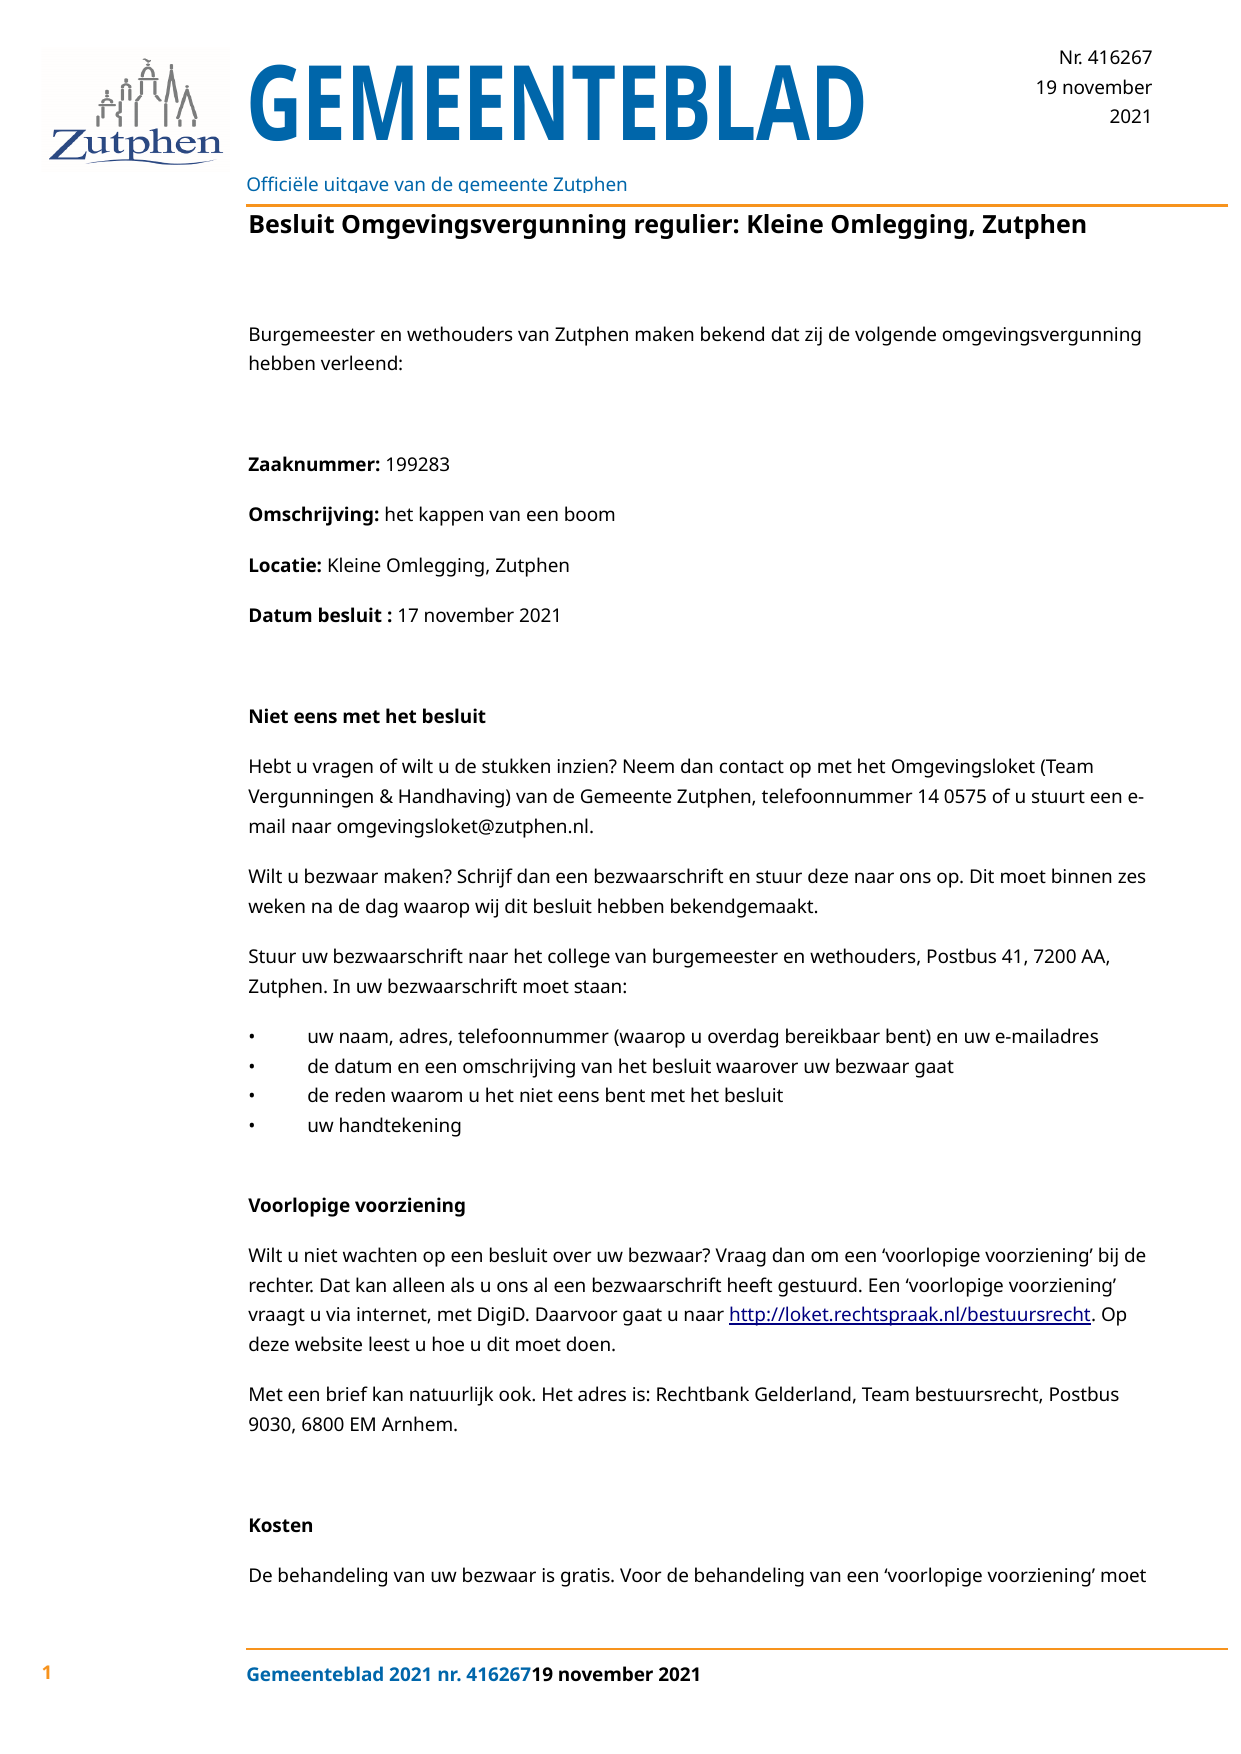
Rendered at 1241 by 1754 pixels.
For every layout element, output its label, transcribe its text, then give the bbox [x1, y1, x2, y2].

text Wilt u bezwaar maken? Schrijf dan een bezwaarschrift en stuur deze naar ons op. Dit moet binnen zes weken na de dag waarop wij dit besluit hebben bekendgemaakt. [248, 863, 1152, 918]
text Zaaknummer: 199283 [248, 451, 1152, 477]
text Stuur uw bezwaarschrift naar het college van burgemeester en wethouders, Postbus 41, 7200 AA, Zutphen. In uw bezwaarschrift moet staan: [248, 943, 1152, 998]
text Voorlopige voorziening [248, 1192, 1152, 1218]
list uw handtekening [248, 1112, 1152, 1138]
text Besluit Omgevingsvergunning regulier: Kleine Omlegging, Zutphen [248, 207, 1152, 241]
list de datum en een omschrijving van het besluit waarover uw bezwaar gaat [248, 1053, 1152, 1078]
text Burgemeester en wethouders van Zutphen maken bekend dat zij de volgende omgevingsvergunning hebben verleend: [248, 321, 1152, 376]
list de reden waarom u het niet eens bent met het besluit [248, 1082, 1152, 1108]
text Hebt u vragen of wilt u de stukken inzien? Neem dan contact op met het Omgevingsloket (Team Vergunningen & Handhaving) van de Gemeente Zutphen, telefoonnummer 14 0575 of u stuurt een e-mail naar omgevingsloket@zutphen.nl. [248, 754, 1152, 838]
picture [41, 47, 231, 172]
list uw naam, adres, telefoonnummer (waarop u overdag bereikbaar bent) en uw e-mailadres [248, 1023, 1152, 1049]
text De behandeling van uw bezwaar is gratis. Voor de behandeling van een ‘voorlopige voorziening’ moet [248, 1562, 1152, 1588]
text Wilt u niet wachten op een besluit over uw bezwaar? Vraag dan om een ‘voorlopige voorziening’ bij de rechter. Dat kan alleen als u ons al een bezwaarschrift heeft gestuurd. Een ‘voorlopige voorziening’ vraagt u via internet, met DigiD. Daarvoor gaat u naar http://loket.rechtspraak.nl/bestuursrecht. Op deze website leest u hoe u dit moet doen. [248, 1242, 1152, 1357]
text Met een brief kan natuurlijk ook. Het adres is: Rechtbank Gelderland, Team bestuursrecht, Postbus 9030, 6800 EM Arnhem. [248, 1382, 1152, 1437]
text Niet eens met het besluit [248, 703, 1152, 729]
text Datum besluit : 17 november 2021 [248, 602, 1152, 628]
text Omschrijving: het kappen van een boom [248, 502, 1152, 527]
text Locatie: Kleine Omlegging, Zutphen [248, 552, 1152, 578]
text Kosten [248, 1512, 1152, 1538]
